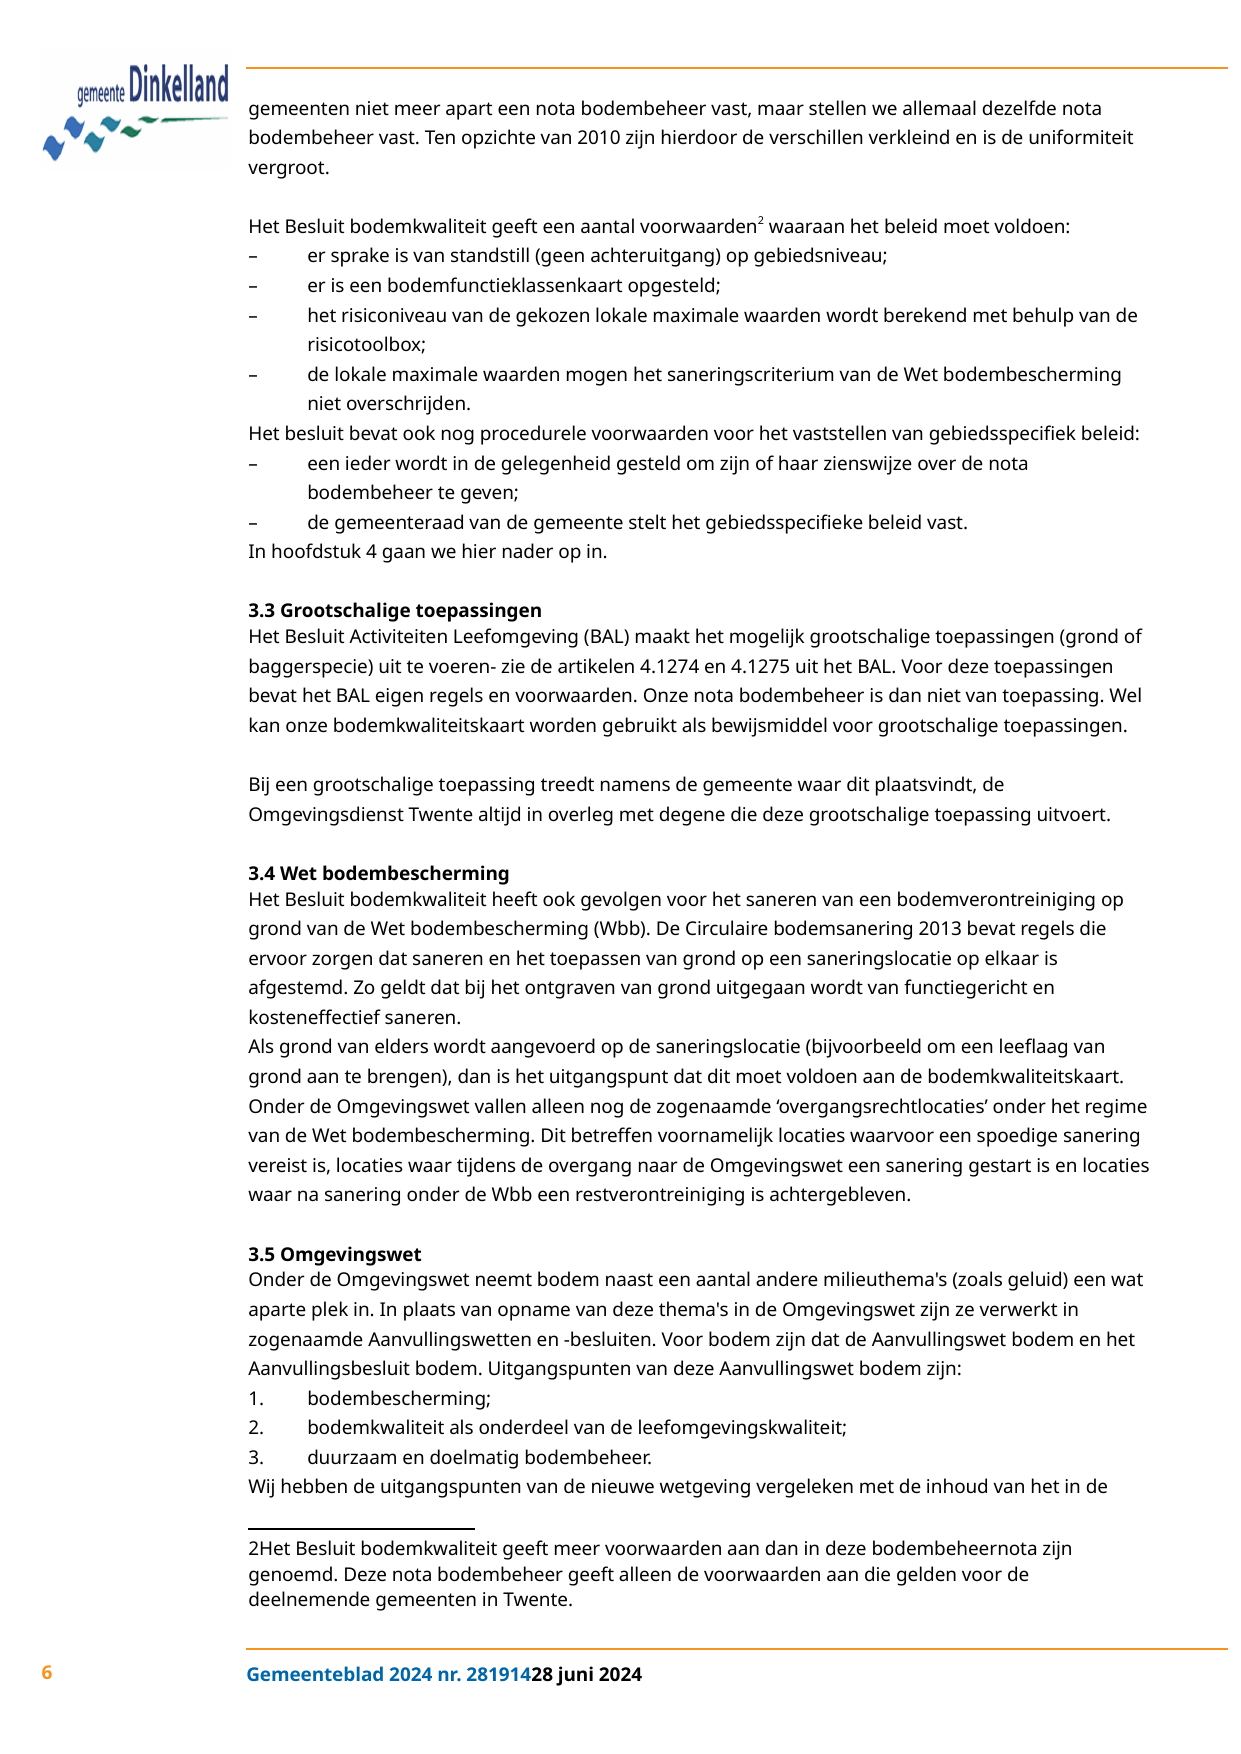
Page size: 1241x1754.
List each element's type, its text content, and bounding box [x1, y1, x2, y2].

text Wij hebben de uitgangspunten van de nieuwe wetgeving vergeleken met de inhoud van het in de [248, 1474, 1152, 1499]
list de gemeenteraad van de gemeente stelt het gebiedsspecifieke beleid vast. [248, 509, 1152, 535]
list een ieder wordt in de gelegenheid gesteld om zijn of haar zienswijze over de nota bodembeheer te geven; [248, 450, 1152, 505]
text 3.4 Wet bodembescherming [248, 860, 1152, 886]
text Het Besluit bodemkwaliteit heeft ook gevolgen voor het saneren van een bodemverontreiniging op grond van de Wet bodembescherming (Wbb). De Circulaire bodemsanering 2013 bevat regels die ervoor zorgen dat saneren en het toepassen van grond op een saneringslocatie op elkaar is afgestemd. Zo geldt dat bij het ontgraven van grond uitgegaan wordt van functiegericht en kosteneffectief saneren. [248, 886, 1152, 1030]
list het risiconiveau van de gekozen lokale maximale waarden wordt berekend met behulp van de risicotoolbox; [248, 302, 1152, 357]
text Onder de Omgevingswet neemt bodem naast een aantal andere milieuthema's (zoals geluid) een wat aparte plek in. In plaats van opname van deze thema's in de Omgevingswet zijn ze verwerkt in zogenaamde Aanvullingswetten en -besluiten. Voor bodem zijn dat de Aanvullingswet bodem en het Aanvullingsbesluit bodem. Uitgangspunten van deze Aanvullingswet bodem zijn: [248, 1267, 1152, 1381]
text 3.5 Omgevingswet [248, 1241, 1152, 1267]
text Als grond van elders wordt aangevoerd op de saneringslocatie (bijvoorbeeld om een leeflaag van grond aan te brengen), dan is het uitgangspunt dat dit moet voldoen aan de bodemkwaliteitskaart. [248, 1034, 1152, 1089]
text Het Besluit Activiteiten Leefomgeving (BAL) maakt het mogelijk grootschalige toepassingen (grond of baggerspecie) uit te voeren- zie de artikelen 4.1274 en 4.1275 uit het BAL. Voor deze toepassingen bevat het BAL eigen regels en voorwaarden. Onze nota bodembeheer is dan niet van toepassing. Wel kan onze bodemkwaliteitskaart worden gebruikt als bewijsmiddel voor grootschalige toepassingen. [248, 623, 1152, 738]
list er sprake is van standstill (geen achteruitgang) op gebiedsniveau; [248, 243, 1152, 268]
text Onder de Omgevingswet vallen alleen nog de zogenaamde ‘overgangsrechtlocaties’ onder het regime van de Wet bodembescherming. Dit betreffen voornamelijk locaties waarvoor een spoedige sanering vereist is, locaties waar tijdens de overgang naar de Omgevingswet een sanering gestart is en locaties waar na sanering onder de Wbb een restverontreiniging is achtergebleven. [248, 1093, 1152, 1207]
text Het Besluit bodemkwaliteit geeft een aantal voorwaarden waaraan het beleid moet voldoen: [248, 213, 1152, 239]
text 3.3 Grootschalige toepassingen [248, 598, 1152, 623]
text gemeenten niet meer apart een nota bodembeheer vast, maar stellen we allemaal dezelfde nota bodembeheer vast. Ten opzichte van 2010 zijn hierdoor de verschillen verkleind en is de uniformiteit vergroot. [248, 95, 1152, 180]
list duurzaam en doelmatig bodembeheer. [248, 1444, 1152, 1470]
list bodembescherming; [248, 1385, 1152, 1411]
list bodemkwaliteit als onderdeel van de leefomgevingskwaliteit; [248, 1414, 1152, 1440]
text In hoofdstuk 4 gaan we hier nader op in. [248, 538, 1152, 564]
text Het Besluit bodemkwaliteit geeft meer voorwaarden aan dan in deze bodembeheernota zijn genoemd. Deze nota bodembeheer geeft alleen de voorwaarden aan die gelden voor de deelnemende gemeenten in Twente. [248, 1535, 1152, 1612]
picture [41, 47, 231, 172]
text Bij een grootschalige toepassing treedt namens de gemeente waar dit plaatsvindt, de Omgevingsdienst Twente altijd in overleg met degene die deze grootschalige toepassing uitvoert. [248, 771, 1152, 827]
list er is een bodemfunctieklassenkaart opgesteld; [248, 272, 1152, 298]
list de lokale maximale waarden mogen het saneringscriterium van de Wet bodembescherming niet overschrijden. [248, 361, 1152, 416]
text Het besluit bevat ook nog procedurele voorwaarden voor het vaststellen van gebiedsspecifiek beleid: [248, 420, 1152, 446]
